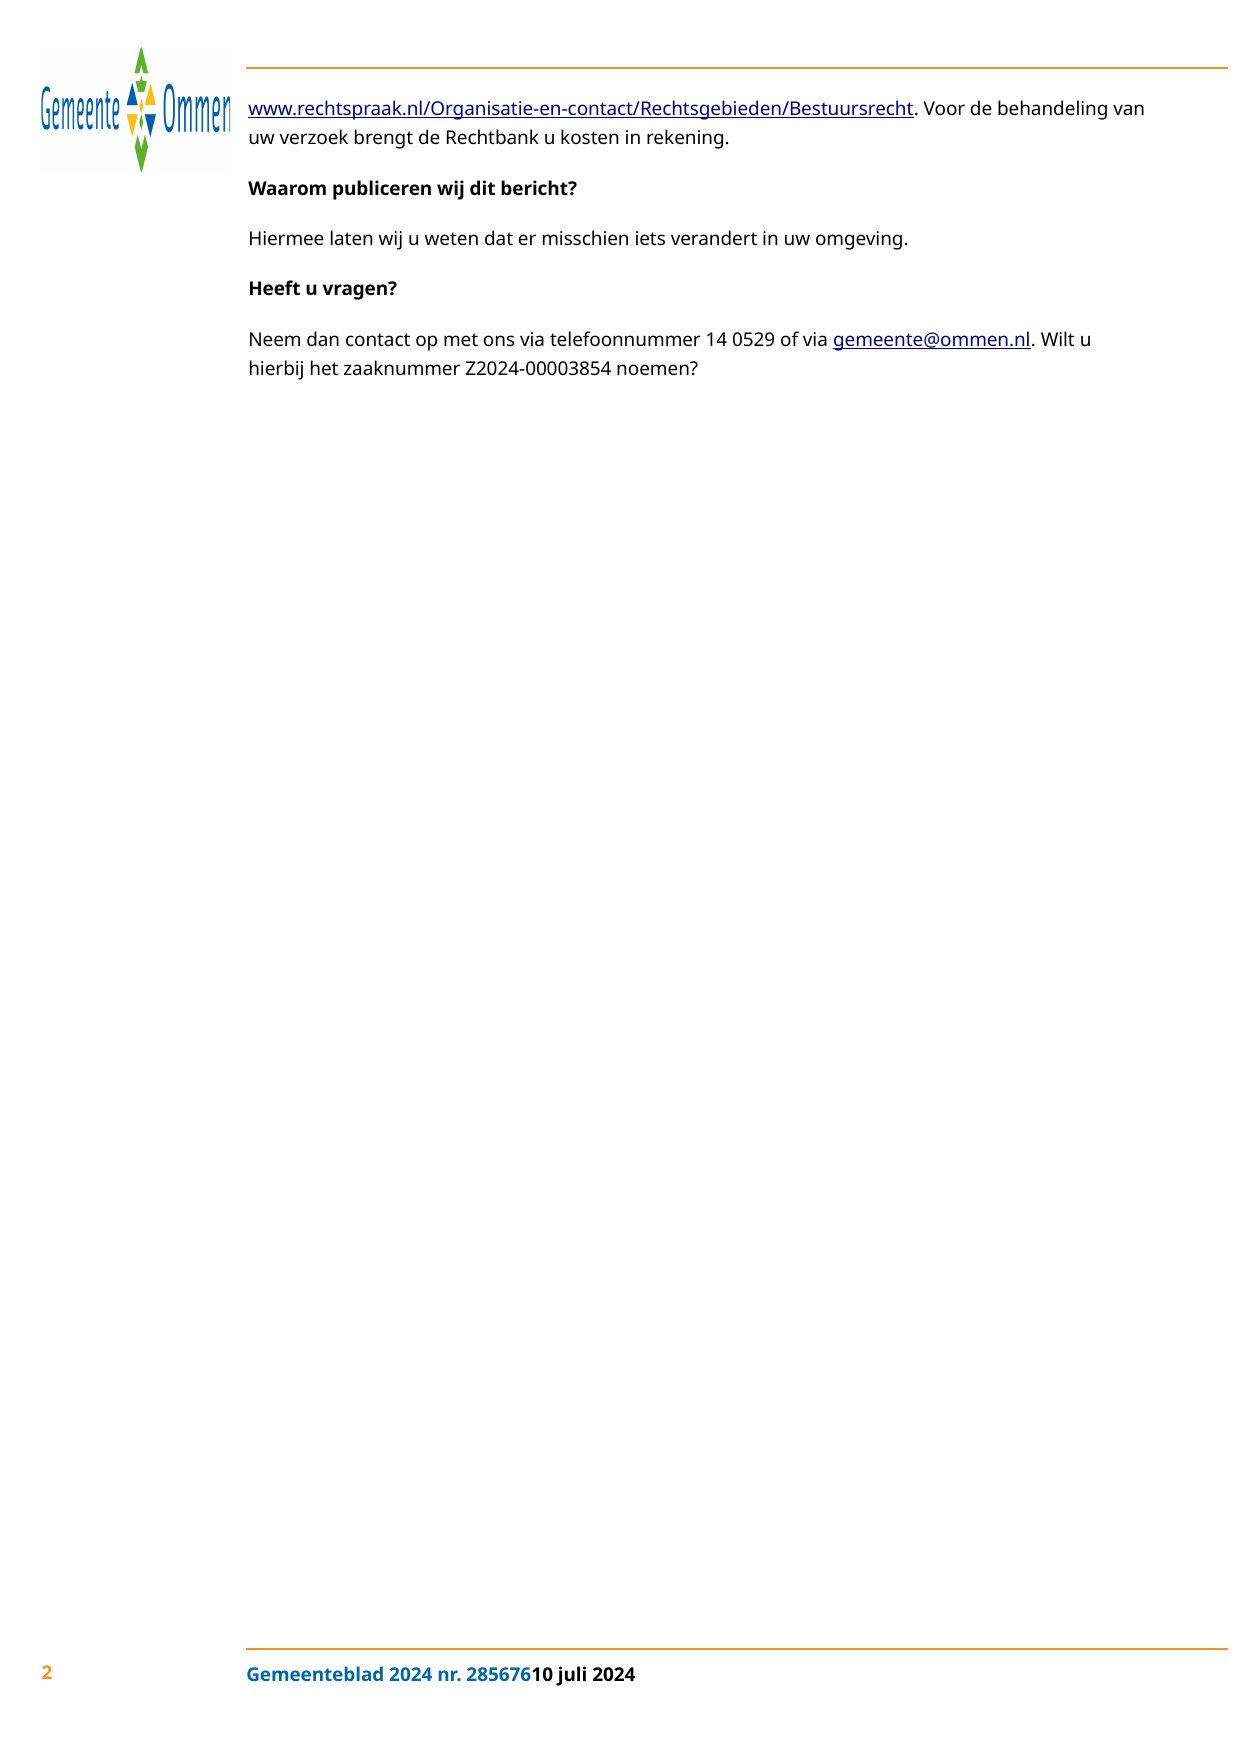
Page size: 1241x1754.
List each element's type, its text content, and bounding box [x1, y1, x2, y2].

picture [41, 47, 231, 172]
text Hiermee laten wij u weten dat er misschien iets verandert in uw omgeving. [248, 225, 1152, 251]
text Neem dan contact op met ons via telefoonnummer 14 0529 of via gemeente@ommen.nl. Wilt u hierbij het zaaknummer Z2024-00003854 noemen? [248, 326, 1152, 381]
text www.rechtspraak.nl/Organisatie-en-contact/Rechtsgebieden/Bestuursrecht. Voor de behandeling van uw verzoek brengt de Rechtbank u kosten in rekening. [248, 95, 1152, 150]
text Waarom publiceren wij dit bericht? [248, 175, 1152, 201]
text Heeft u vragen? [248, 276, 1152, 301]
